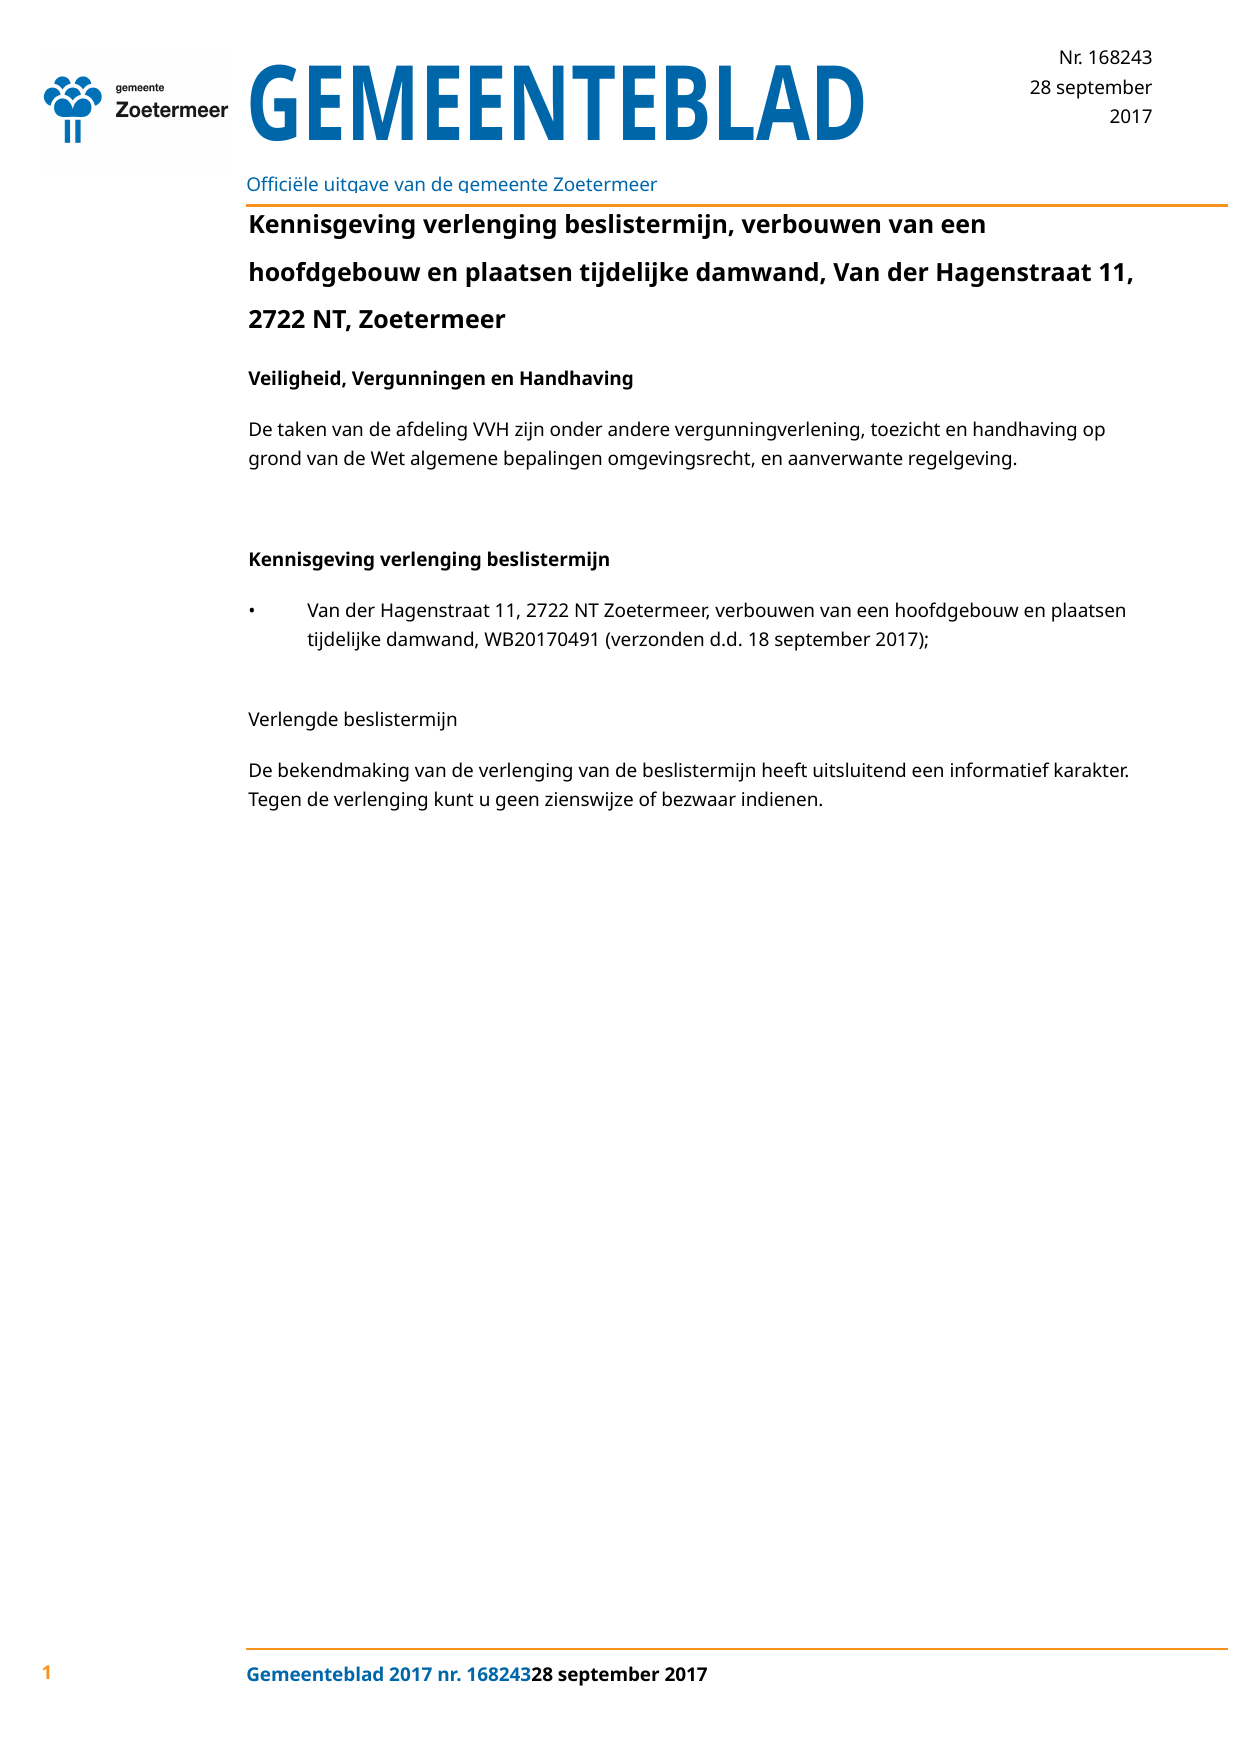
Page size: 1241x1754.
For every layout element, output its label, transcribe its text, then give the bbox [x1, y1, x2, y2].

text Veiligheid, Vergunningen en Handhaving [248, 366, 1152, 391]
text Kennisgeving verlenging beslistermijn, verbouwen van een hoofdgebouw en plaatsen tijdelijke damwand, Van der Hagenstraat 11, 2722 NT, Zoetermeer [248, 207, 1152, 336]
text Verlengde beslistermijn [248, 706, 1152, 732]
text De taken van de afdeling VVH zijn onder andere vergunningverlening, toezicht en handhaving op grond van de Wet algemene bepalingen omgevingsrecht, en aanverwante regelgeving. [248, 416, 1152, 471]
list Van der Hagenstraat 11, 2722 NT Zoetermeer, verbouwen van een hoofdgebouw en plaatsen tijdelijke damwand, WB20170491 (verzonden d.d. 18 september 2017); [248, 597, 1152, 652]
text Kennisgeving verlenging beslistermijn [248, 546, 1152, 572]
text De bekendmaking van de verlenging van de beslistermijn heeft uitsluitend een informatief karakter. Tegen de verlenging kunt u geen zienswijze of bezwaar indienen. [248, 757, 1152, 812]
picture [41, 47, 231, 172]
